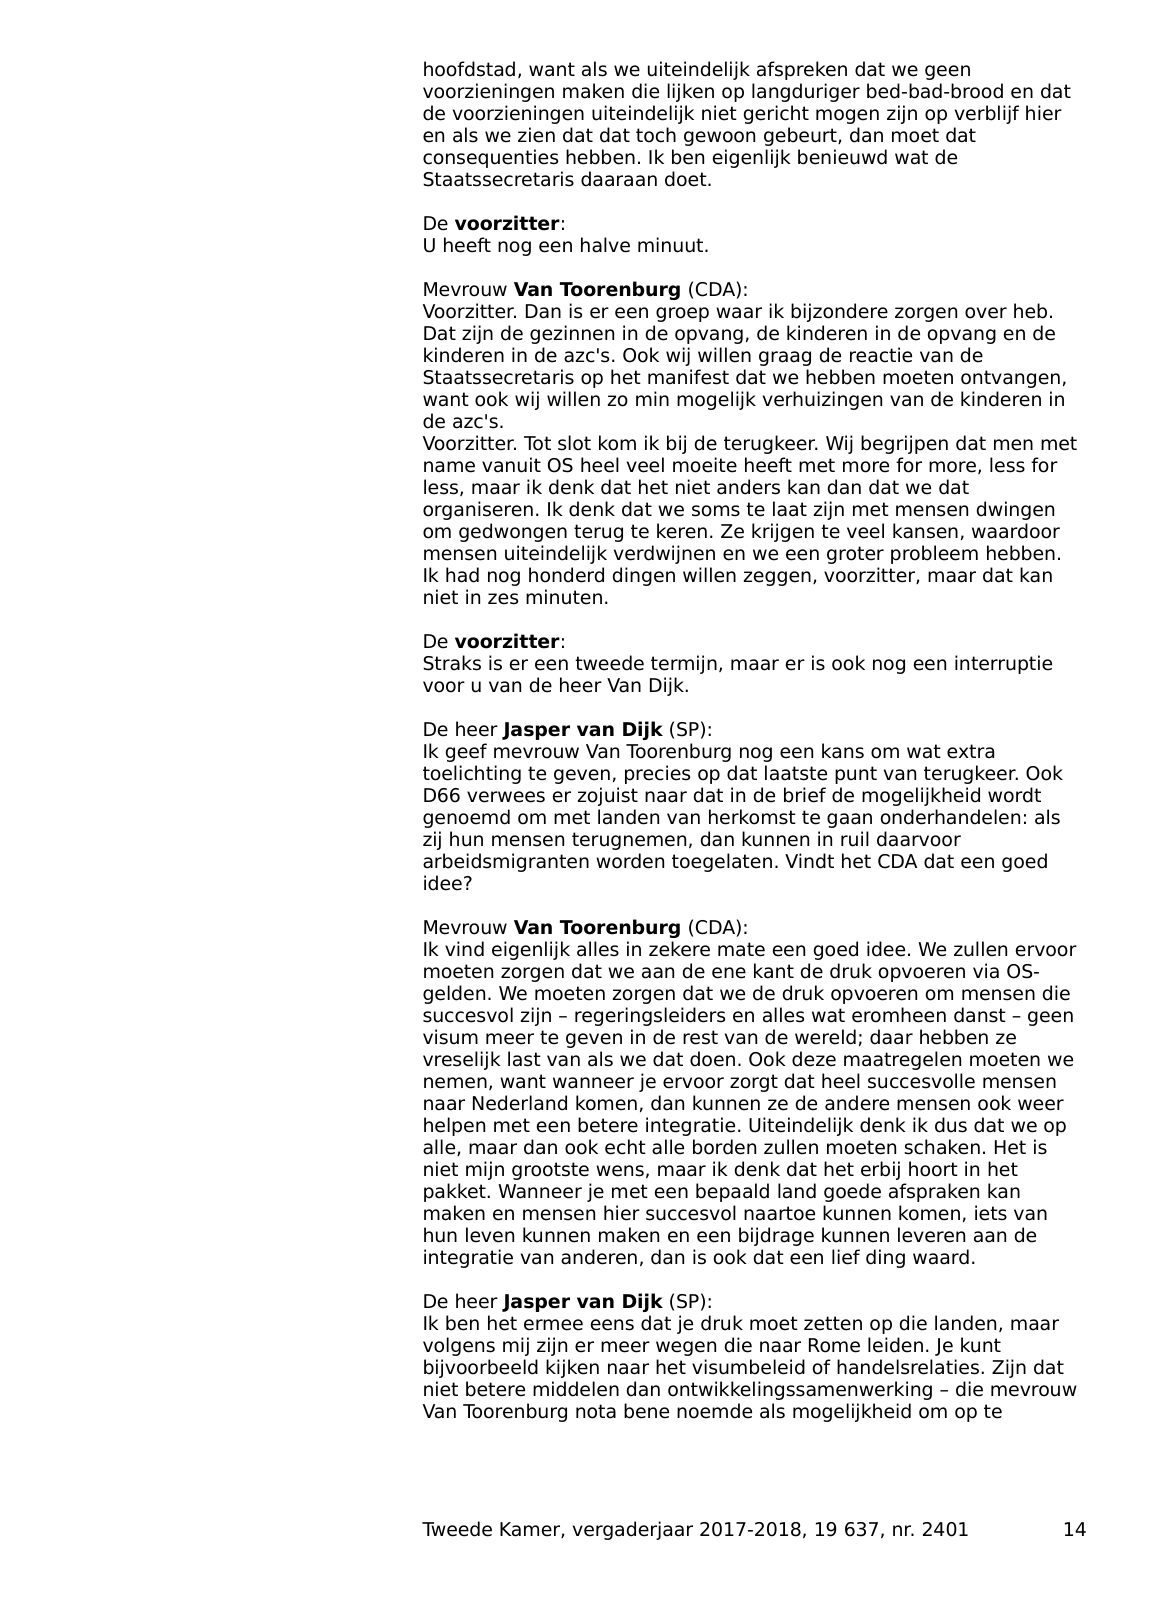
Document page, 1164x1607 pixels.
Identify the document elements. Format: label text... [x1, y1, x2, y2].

text Mevrouw Van Toorenburg (CDA): [422, 279, 1087, 301]
text hoofdstad, want als we uiteindelijk afspreken dat we geen voorzieningen maken die lijken op langduriger bed-bad-brood en dat de voorzieningen uiteindelijk niet gericht mogen zijn op verblijf hier en als we zien dat dat toch gewoon gebeurt, dan moet dat consequenties hebben. Ik ben eigenlijk benieuwd wat de Staatssecretaris daaraan doet. [422, 59, 1087, 191]
text Mevrouw Van Toorenburg (CDA): [422, 917, 1087, 939]
text Ik geef mevrouw Van Toorenburg nog een kans om wat extra toelichting te geven, precies op dat laatste punt van terugkeer. Ook D66 verwees er zojuist naar dat in de brief de mogelijkheid wordt genoemd om met landen van herkomst te gaan onderhandelen: als zij hun mensen terugnemen, dan kunnen in ruil daarvoor arbeidsmigranten worden toegelaten. Vindt het CDA dat een goed idee? [422, 741, 1087, 895]
text De heer Jasper van Dijk (SP): [422, 719, 1087, 741]
text Voorzitter. Dan is er een groep waar ik bijzondere zorgen over heb. Dat zijn de gezinnen in de opvang, de kinderen in de opvang en de kinderen in de azc's. Ook wij willen graag de reactie van de Staatssecretaris op het manifest dat we hebben moeten ontvangen, want ook wij willen zo min mogelijk verhuizingen van de kinderen in de azc's. [422, 301, 1087, 433]
text Ik ben het ermee eens dat je druk moet zetten op die landen, maar volgens mij zijn er meer wegen die naar Rome leiden. Je kunt bijvoorbeeld kijken naar het visumbeleid of handelsrelaties. Zijn dat niet betere middelen dan ontwikkelingssamenwerking – die mevrouw Van Toorenburg nota bene noemde als mogelijkheid om op te [422, 1313, 1087, 1423]
text Voorzitter. Tot slot kom ik bij de terugkeer. Wij begrijpen dat men met name vanuit OS heel veel moeite heeft met more for more, less for less, maar ik denk dat het niet anders kan dan dat we dat organiseren. Ik denk dat we soms te laat zijn met mensen dwingen om gedwongen terug te keren. Ze krijgen te veel kansen, waardoor mensen uiteindelijk verdwijnen en we een groter probleem hebben. [422, 433, 1087, 565]
text Ik vind eigenlijk alles in zekere mate een goed idee. We zullen ervoor moeten zorgen dat we aan de ene kant de druk opvoeren via OS-gelden. We moeten zorgen dat we de druk opvoeren om mensen die succesvol zijn – regeringsleiders en alles wat eromheen danst – geen visum meer te geven in de rest van de wereld; daar hebben ze vreselijk last van als we dat doen. Ook deze maatregelen moeten we nemen, want wanneer je ervoor zorgt dat heel succesvolle mensen naar Nederland komen, dan kunnen ze de andere mensen ook weer helpen met een betere integratie. Uiteindelijk denk ik dus dat we op alle, maar dan ook echt alle borden zullen moeten schaken. Het is niet mijn grootste wens, maar ik denk dat het erbij hoort in het pakket. Wanneer je met een bepaald land goede afspraken kan maken en mensen hier succesvol naartoe kunnen komen, iets van hun leven kunnen maken en een bijdrage kunnen leveren aan de integratie van anderen, dan is ook dat een lief ding waard. [422, 939, 1087, 1269]
text Ik had nog honderd dingen willen zeggen, voorzitter, maar dat kan niet in zes minuten. [422, 565, 1087, 609]
text De voorzitter: [422, 213, 1087, 235]
text De voorzitter: [422, 631, 1087, 653]
text U heeft nog een halve minuut. [422, 235, 1087, 257]
text De heer Jasper van Dijk (SP): [422, 1291, 1087, 1313]
text Straks is er een tweede termijn, maar er is ook nog een interruptie voor u van de heer Van Dijk. [422, 653, 1087, 697]
